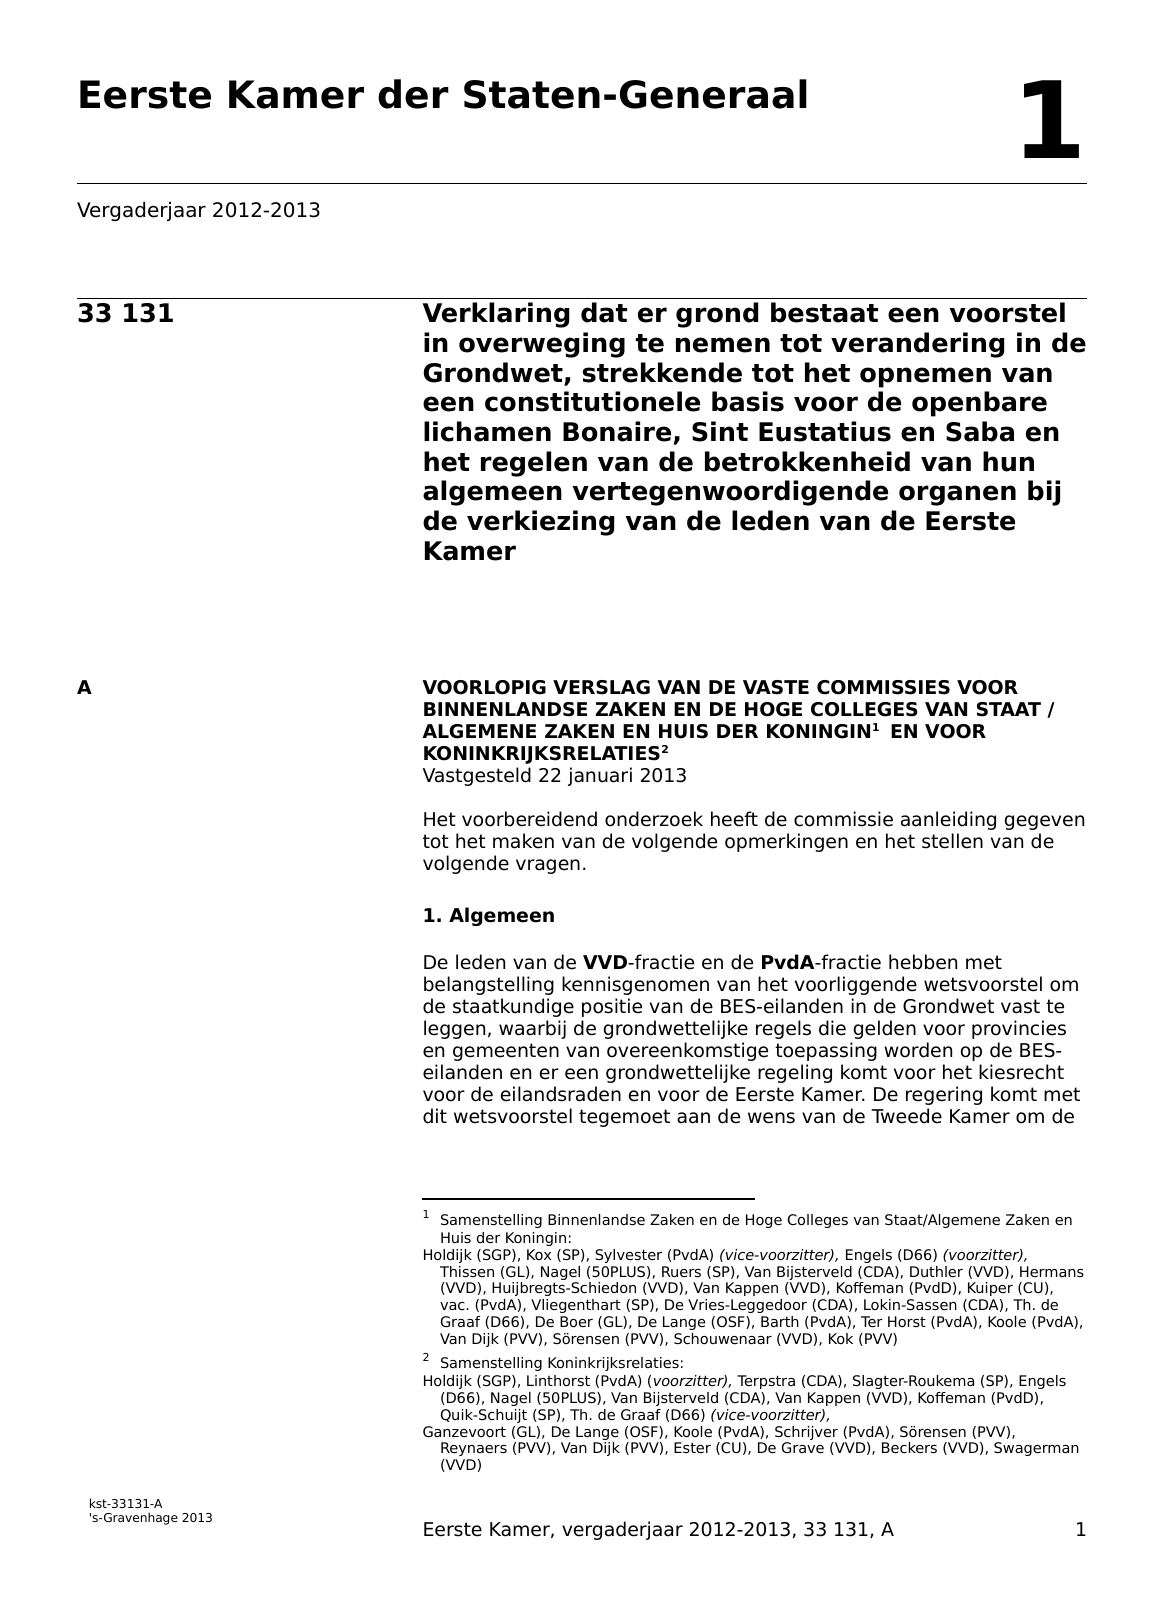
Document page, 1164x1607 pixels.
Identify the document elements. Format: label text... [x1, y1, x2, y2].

subtitle 33 131 Verklaring dat er grond bestaat een voorstel in overweging te nemen tot verandering in de Grondwet, strekkende tot het opnemen van een constitutionele basis voor de openbare lichamen Bonaire, Sint Eustatius en Saba en het regelen van de betrokkenheid van hun algemeen vertegenwoordigende organen bij de verkiezing van de leden van de Eerste Kamer [77, 299, 1087, 566]
text Ganzevoort (GL), De Lange (OSF), Koole (PvdA), Schrijver (PvdA), Sörensen (PVV), Reynaers (PVV), Van Dijk (PVV), Ester (CU), De Grave (VVD), Beckers (VVD), Swagerman (VVD) [422, 1424, 1087, 1474]
text Vastgesteld 22 januari 2013 [422, 765, 1087, 787]
text De leden van de VVD-fractie en de PvdA-fractie hebben met belangstelling kennisgenomen van het voorliggende wetsvoorstel om de staatkundige positie van de BES-eilanden in de Grondwet vast te leggen, waarbij de grondwettelijke regels die gelden voor provincies en gemeenten van overeenkomstige toepassing worden op de BES-eilanden en er een grondwettelijke regeling komt voor het kiesrecht voor de eilandsraden en voor de Eerste Kamer. De regering komt met dit wetsvoorstel tegemoet aan de wens van de Tweede Kamer om de [422, 952, 1087, 1128]
text Samenstelling Binnenlandse Zaken en de Hoge Colleges van Staat/Algemene Zaken en Huis der Koningin: [422, 1208, 1087, 1247]
text Samenstelling Koninkrijksrelaties: [422, 1351, 1087, 1373]
subtitle 1. Algemeen [422, 905, 1087, 927]
table_header Eerste Kamer der Staten-Generaal [77, 59, 886, 183]
text 's-Gravenhage 2013 [88, 1511, 323, 1525]
text Holdijk (SGP), Linthorst (PvdA) (voorzitter), Terpstra (CDA), Slagter-Roukema (SP), Engels (D66), Nagel (50PLUS), Van Bijsterveld (CDA), Van Kappen (VVD), Koffeman (PvdD), Quik-Schuijt (SP), Th. de Graaf (D66) (vice-voorzitter), [422, 1373, 1087, 1424]
table_cell Vergaderjaar 2012-2013 [77, 184, 1087, 298]
subtitle A VOORLOPIG VERSLAG VAN DE VASTE COMMISSIES VOOR BINNENLANDSE ZAKEN EN DE HOGE COLLEGES VAN STAAT / ALGEMENE ZAKEN EN HUIS DER KONINGIN EN VOOR KONINKRIJKSRELATIES [77, 677, 1087, 765]
text Holdijk (SGP), Kox (SP), Sylvester (PvdA) (vice-voorzitter), Engels (D66) (voorzitter), Thissen (GL), Nagel (50PLUS), Ruers (SP), Van Bijsterveld (CDA), Duthler (VVD), Hermans (VVD), Huijbregts-Schiedon (VVD), Van Kappen (VVD), Koffeman (PvdD), Kuiper (CU), vac. (PvdA), Vliegenthart (SP), De Vries-Leggedoor (CDA), Lokin-Sassen (CDA), Th. de Graaf (D66), De Boer (GL), De Lange (OSF), Barth (PvdA), Ter Horst (PvdA), Koole (PvdA), Van Dijk (PVV), Sörensen (PVV), Schouwenaar (VVD), Kok (PVV) [422, 1247, 1087, 1348]
table_header 1 [886, 59, 1087, 183]
text kst-33131-A [88, 1497, 323, 1511]
text Het voorbereidend onderzoek heeft de commissie aanleiding gegeven tot het maken van de volgende opmerkingen en het stellen van de volgende vragen. [422, 809, 1087, 875]
